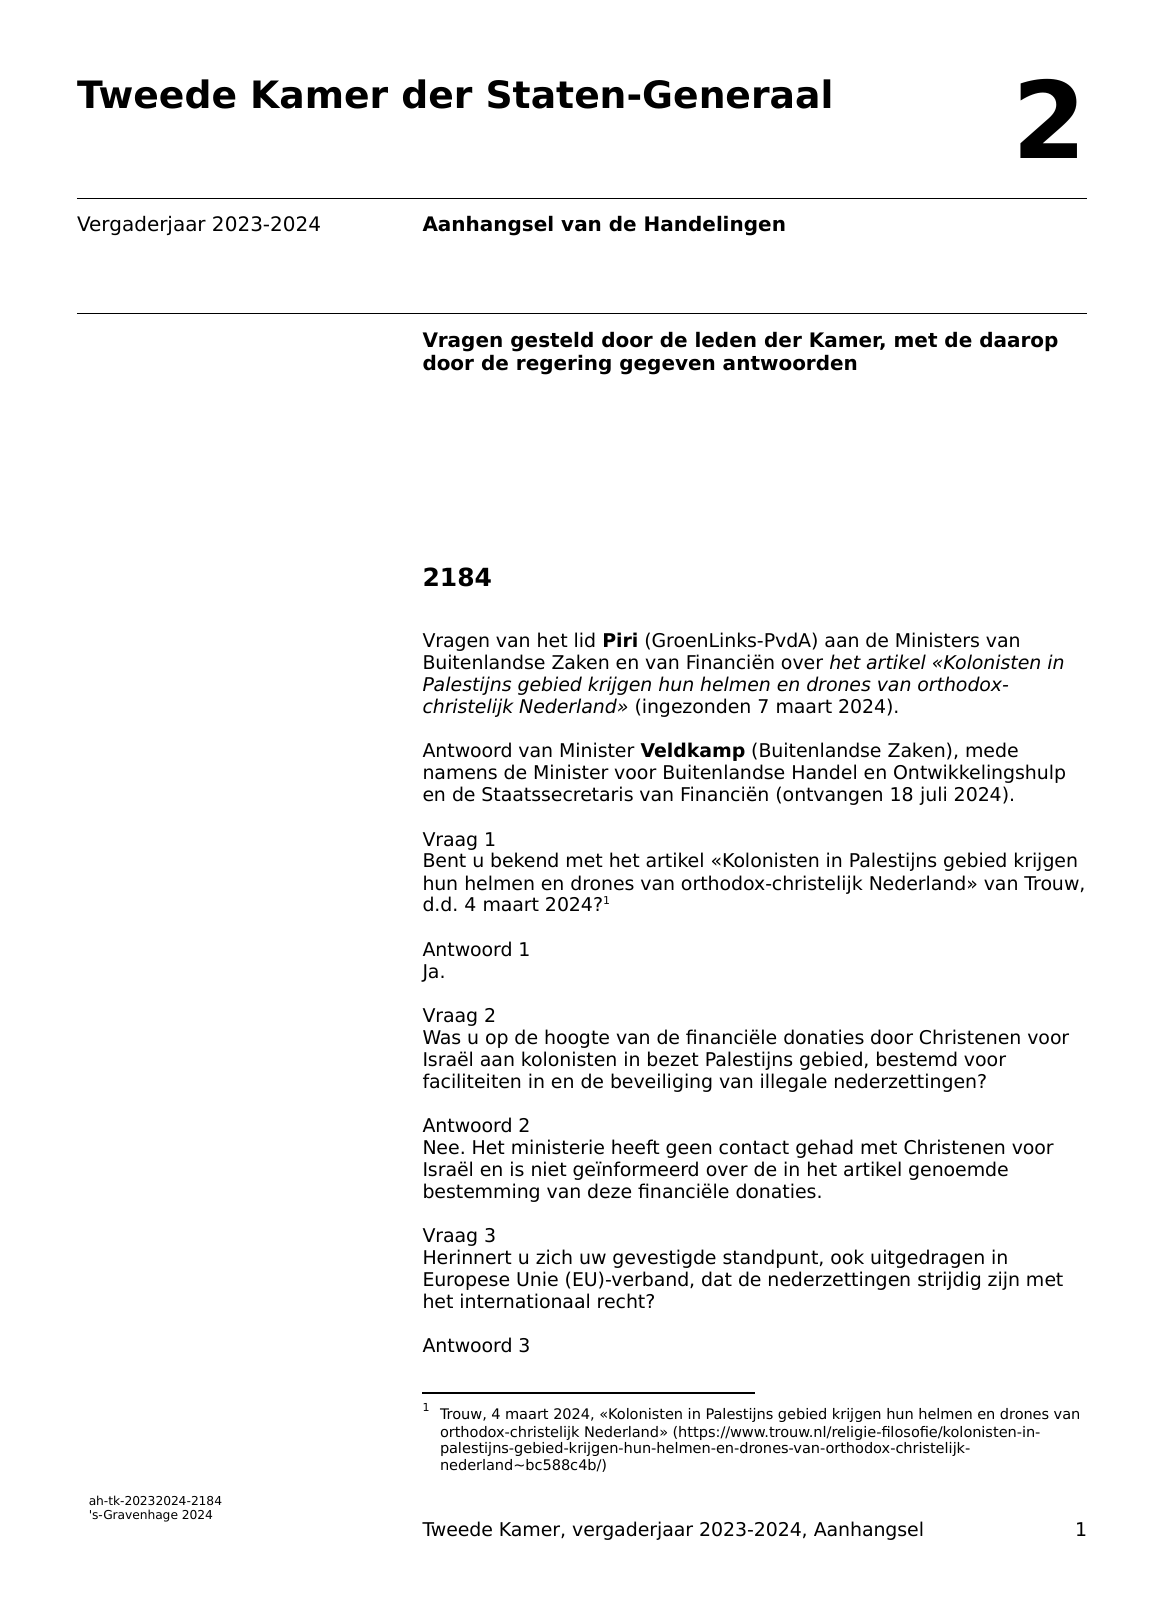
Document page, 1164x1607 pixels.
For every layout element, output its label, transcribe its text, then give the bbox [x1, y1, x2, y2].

text Antwoord 3 [422, 1335, 1087, 1357]
text Vraag 3 [422, 1225, 1087, 1247]
text Trouw, 4 maart 2024, «Kolonisten in Palestijns gebied krijgen hun helmen en drones van orthodox-christelijk Nederland» (https://www.trouw.nl/religie-filosofie/kolonisten-in-palestijns-gebied-krijgen-hun-helmen-en-drones-van-orthodox-christelijk-nederland~bc588c4b/) [422, 1402, 1087, 1474]
table_cell Aanhangsel van de Handelingen [422, 199, 1087, 313]
text Antwoord 1 [422, 938, 1087, 961]
text Vraag 2 [422, 1005, 1087, 1027]
text Vragen van het lid Piri (GroenLinks-PvdA) aan de Ministers van Buitenlandse Zaken en van Financiën over het artikel «Kolonisten in Palestijns gebied krijgen hun helmen en drones van orthodox-christelijk Nederland» (ingezonden 7 maart 2024). [422, 630, 1087, 718]
table_cell Vergaderjaar 2023-2024 [77, 199, 422, 313]
text 2184 [422, 563, 1087, 592]
table_cell [77, 314, 422, 375]
text Antwoord 2 [422, 1115, 1087, 1137]
text Antwoord van Minister Veldkamp (Buitenlandse Zaken), mede namens de Minister voor Buitenlandse Handel en Ontwikkelingshulp en de Staatssecretaris van Financiën (ontvangen 18 juli 2024). [422, 740, 1087, 806]
table_cell Vragen gesteld door de leden der Kamer, met de daarop door de regering gegeven antwoorden [422, 314, 1087, 375]
text Bent u bekend met het artikel «Kolonisten in Palestijns gebied krijgen hun helmen en drones van orthodox-christelijk Nederland» van Trouw, d.d. 4 maart 2024? [422, 850, 1087, 916]
text 's-Gravenhage 2024 [88, 1508, 323, 1522]
text Herinnert u zich uw gevestigde standpunt, ook uitgedragen in Europese Unie (EU)-verband, dat de nederzettingen strijdig zijn met het internationaal recht? [422, 1247, 1087, 1313]
table_header Tweede Kamer der Staten-Generaal [77, 59, 886, 198]
text Was u op de hoogte van de financiële donaties door Christenen voor Israël aan kolonisten in bezet Palestijns gebied, bestemd voor faciliteiten in en de beveiliging van illegale nederzettingen? [422, 1027, 1087, 1093]
text Vraag 1 [422, 828, 1087, 850]
text Nee. Het ministerie heeft geen contact gehad met Christenen voor Israël en is niet geïnformeerd over de in het artikel genoemde bestemming van deze financiële donaties. [422, 1137, 1087, 1203]
table_header 2 [886, 59, 1087, 198]
text ah-tk-20232024-2184 [88, 1494, 323, 1508]
text Ja. [422, 961, 1087, 982]
